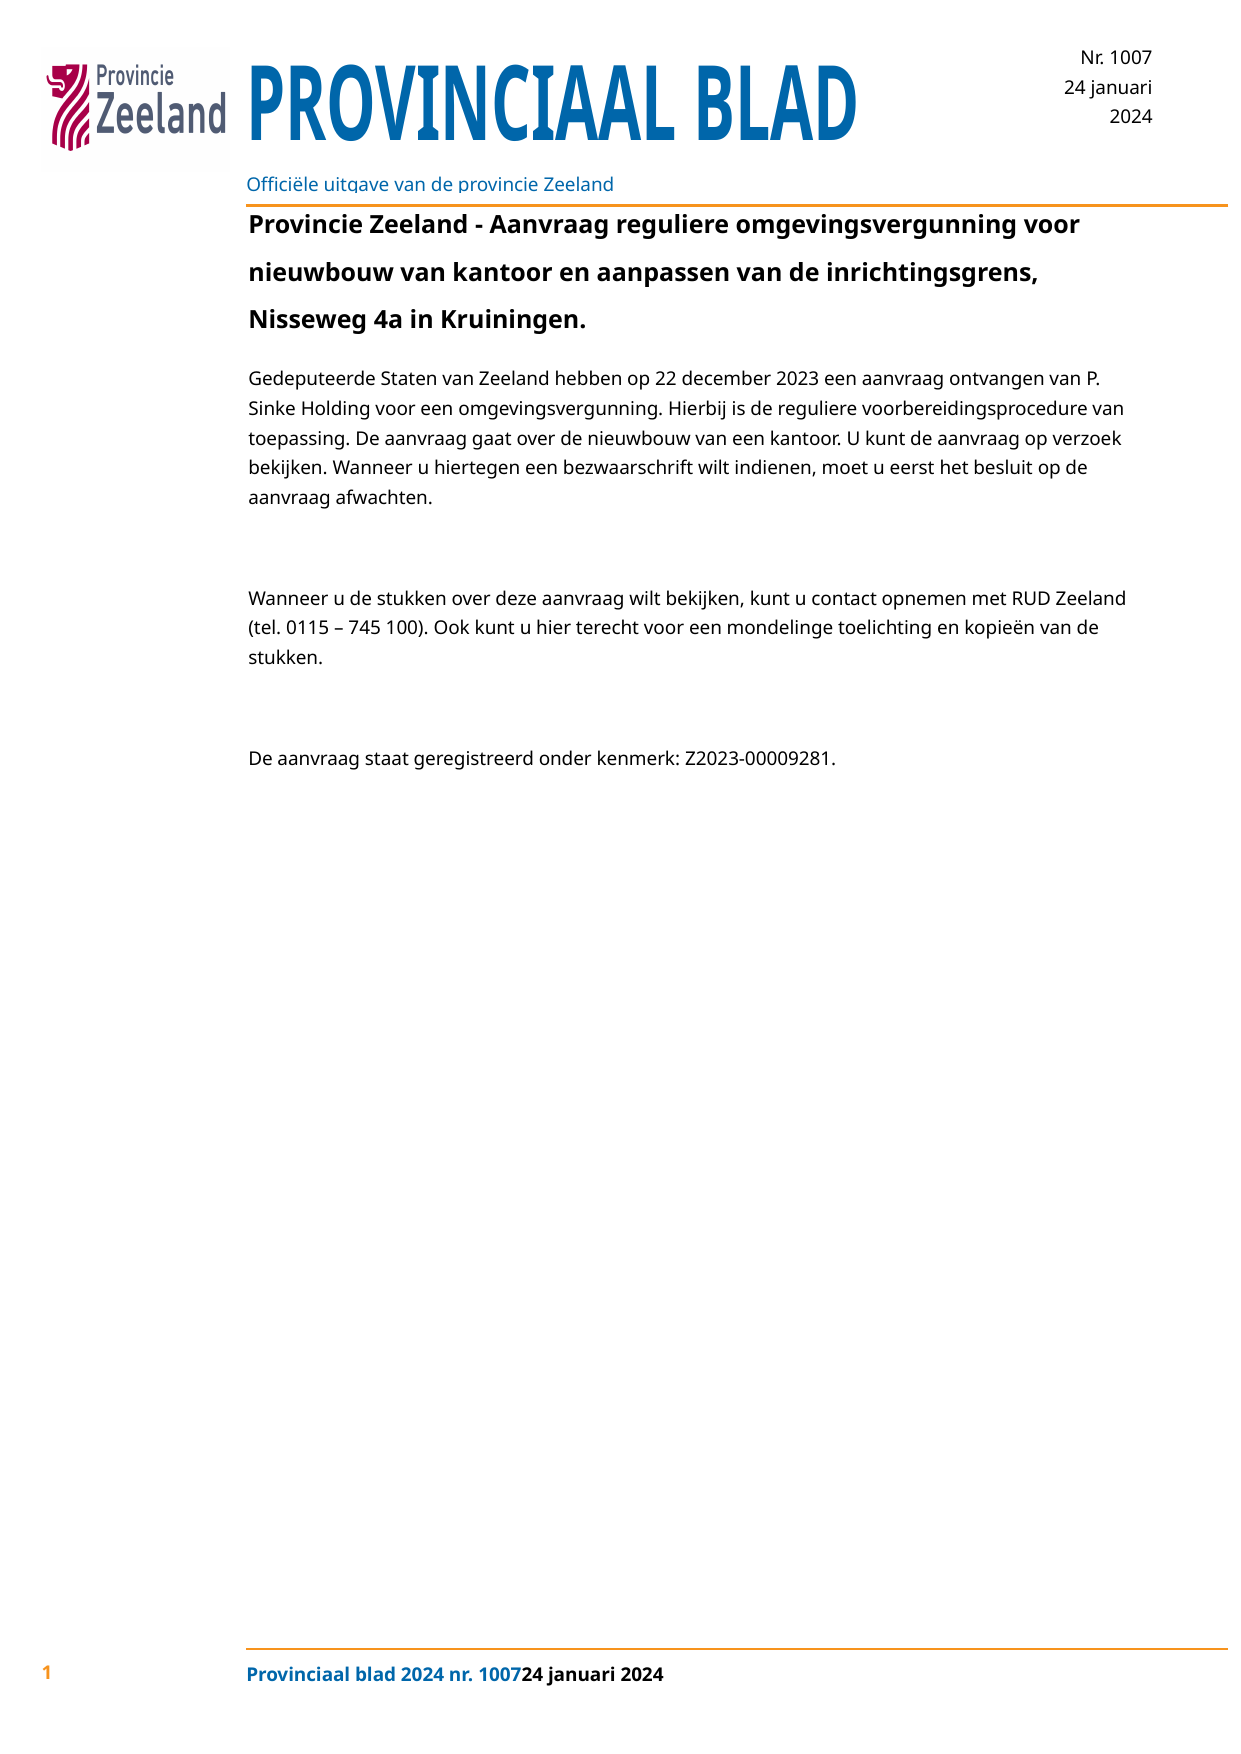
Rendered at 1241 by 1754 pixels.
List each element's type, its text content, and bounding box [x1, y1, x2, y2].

picture [41, 47, 231, 172]
text De aanvraag staat geregistreerd onder kenmerk: Z2023-00009281. [248, 745, 1152, 770]
text Gedeputeerde Staten van Zeeland hebben op 22 december 2023 een aanvraag ontvangen van P. Sinke Holding voor een omgevingsvergunning. Hierbij is de reguliere voorbereidingsprocedure van toepassing. De aanvraag gaat over de nieuwbouw van een kantoor. U kunt de aanvraag op verzoek bekijken. Wanneer u hiertegen een bezwaarschrift wilt indienen, moet u eerst het besluit op de aanvraag afwachten. [248, 366, 1152, 509]
text Provincie Zeeland - Aanvraag reguliere omgevingsvergunning voor nieuwbouw van kantoor en aanpassen van de inrichtingsgrens, Nisseweg 4a in Kruiningen. [248, 207, 1152, 336]
text Wanneer u de stukken over deze aanvraag wilt bekijken, kunt u contact opnemen met RUD Zeeland (tel. 0115 – 745 100). Ook kunt u hier terecht voor een mondelinge toelichting en kopieën van de stukken. [248, 585, 1152, 669]
